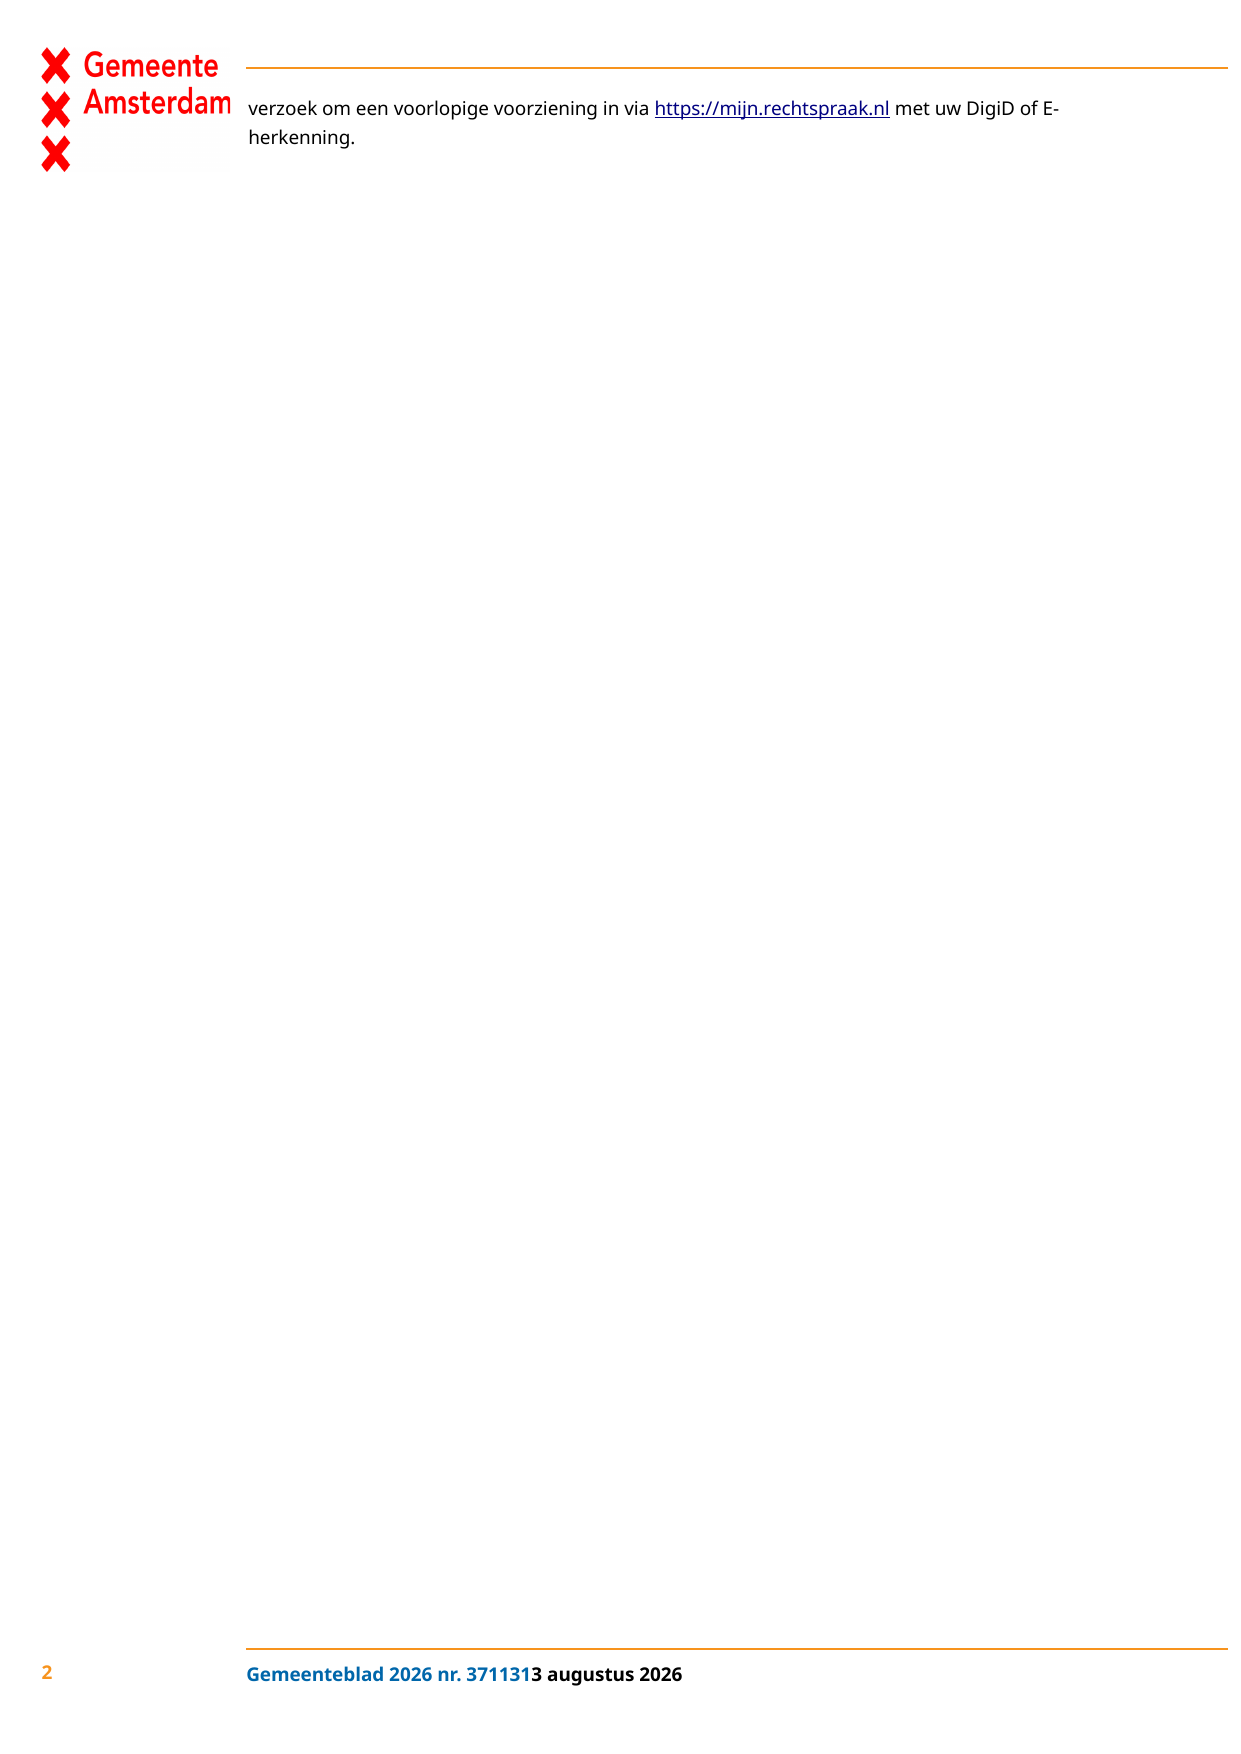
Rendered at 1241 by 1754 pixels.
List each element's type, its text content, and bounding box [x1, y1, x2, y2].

text verzoek om een voorlopige voorziening in via https://mijn.rechtspraak.nl met uw DigiD of E-herkenning. [248, 95, 1152, 150]
picture [41, 47, 231, 172]
